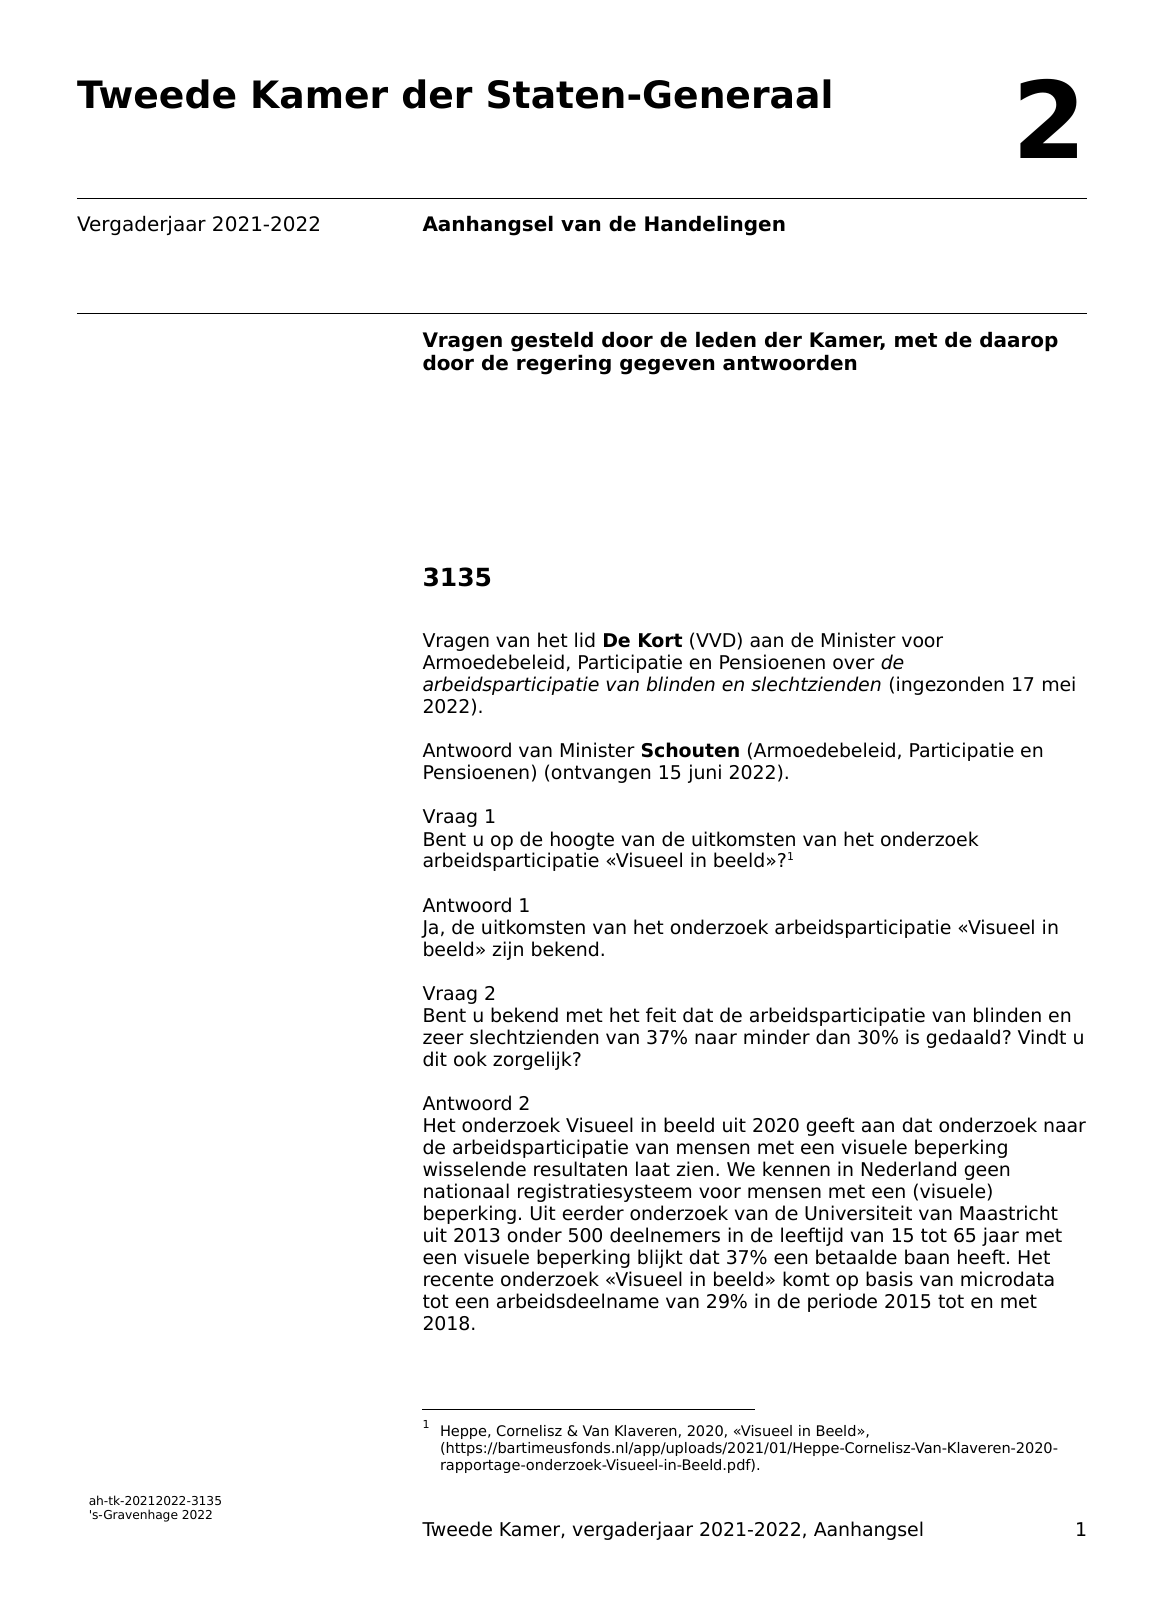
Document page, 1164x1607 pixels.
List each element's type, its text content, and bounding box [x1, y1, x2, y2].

text Heppe, Cornelisz & Van Klaveren, 2020, «Visueel in Beeld», (https://bartimeusfonds.nl/app/uploads/2021/01/Heppe-Cornelisz-Van-Klaveren-2020-rapportage-onderzoek-Visueel-in-Beeld.pdf). [422, 1418, 1087, 1474]
text Antwoord 2 [422, 1093, 1087, 1115]
table_cell [77, 314, 422, 375]
text Antwoord van Minister Schouten (Armoedebeleid, Participatie en Pensioenen) (ontvangen 15 juni 2022). [422, 740, 1087, 784]
text Vragen van het lid De Kort (VVD) aan de Minister voor Armoedebeleid, Participatie en Pensioenen over de arbeidsparticipatie van blinden en slechtzienden (ingezonden 17 mei 2022). [422, 630, 1087, 718]
table_header Tweede Kamer der Staten-Generaal [77, 59, 886, 198]
text Het onderzoek Visueel in beeld uit 2020 geeft aan dat onderzoek naar de arbeidsparticipatie van mensen met een visuele beperking wisselende resultaten laat zien. We kennen in Nederland geen nationaal registratiesysteem voor mensen met een (visuele) beperking. Uit eerder onderzoek van de Universiteit van Maastricht uit 2013 onder 500 deelnemers in de leeftijd van 15 tot 65 jaar met een visuele beperking blijkt dat 37% een betaalde baan heeft. Het recente onderzoek «Visueel in beeld» komt op basis van microdata tot een arbeidsdeelname van 29% in de periode 2015 tot en met 2018. [422, 1115, 1087, 1334]
table_cell Aanhangsel van de Handelingen [422, 199, 1087, 313]
table_cell Vragen gesteld door de leden der Kamer, met de daarop door de regering gegeven antwoorden [422, 314, 1087, 375]
text Antwoord 1 [422, 894, 1087, 917]
text Bent u op de hoogte van de uitkomsten van het onderzoek arbeidsparticipatie «Visueel in beeld»? [422, 828, 1087, 872]
table_cell Vergaderjaar 2021-2022 [77, 199, 422, 313]
text 's-Gravenhage 2022 [88, 1508, 323, 1522]
text ah-tk-20212022-3135 [88, 1494, 323, 1508]
text Ja, de uitkomsten van het onderzoek arbeidsparticipatie «Visueel in beeld» zijn bekend. [422, 917, 1087, 961]
text Bent u bekend met het feit dat de arbeidsparticipatie van blinden en zeer slechtzienden van 37% naar minder dan 30% is gedaald? Vindt u dit ook zorgelijk? [422, 1005, 1087, 1071]
text Vraag 1 [422, 806, 1087, 828]
text Vraag 2 [422, 983, 1087, 1005]
table_header 2 [886, 59, 1087, 198]
text 3135 [422, 563, 1087, 592]
